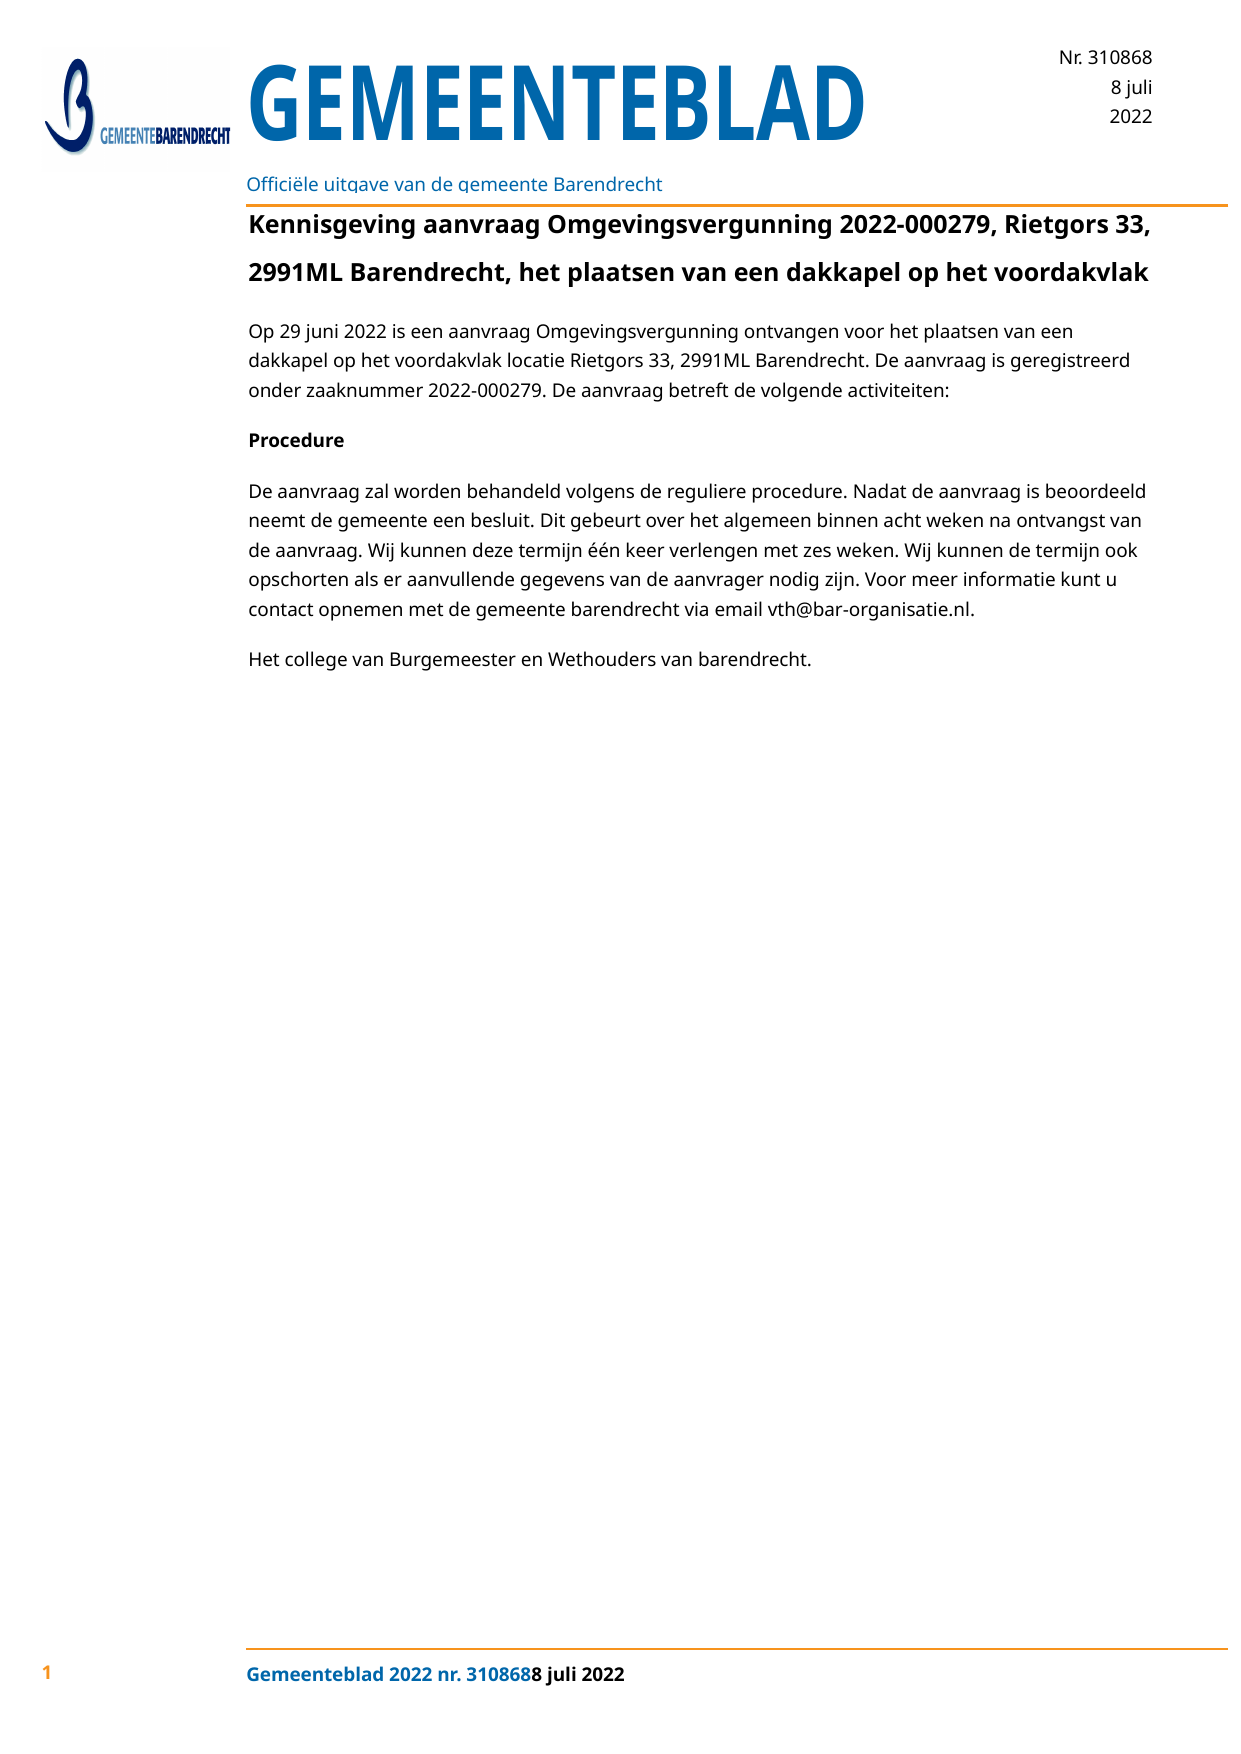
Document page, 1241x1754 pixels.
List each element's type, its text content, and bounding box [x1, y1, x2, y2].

text Kennisgeving aanvraag Omgevingsvergunning 2022-000279, Rietgors 33, 2991ML Barendrecht, het plaatsen van een dakkapel op het voordakvlak [248, 207, 1152, 288]
text Het college van Burgemeester en Wethouders van barendrecht. [248, 647, 1152, 672]
picture [41, 47, 231, 172]
text Op 29 juni 2022 is een aanvraag Omgevingsvergunning ontvangen voor het plaatsen van een dakkapel op het voordakvlak locatie Rietgors 33, 2991ML Barendrecht. De aanvraag is geregistreerd onder zaaknummer 2022-000279. De aanvraag betreft de volgende activiteiten: [248, 318, 1152, 403]
text Procedure [248, 427, 1152, 453]
text De aanvraag zal worden behandeld volgens de reguliere procedure. Nadat de aanvraag is beoordeeld neemt de gemeente een besluit. Dit gebeurt over het algemeen binnen acht weken na ontvangst van de aanvraag. Wij kunnen deze termijn één keer verlengen met zes weken. Wij kunnen de termijn ook opschorten als er aanvullende gegevens van de aanvrager nodig zijn. Voor meer informatie kunt u contact opnemen met de gemeente barendrecht via email vth@bar-organisatie.nl. [248, 478, 1152, 622]
